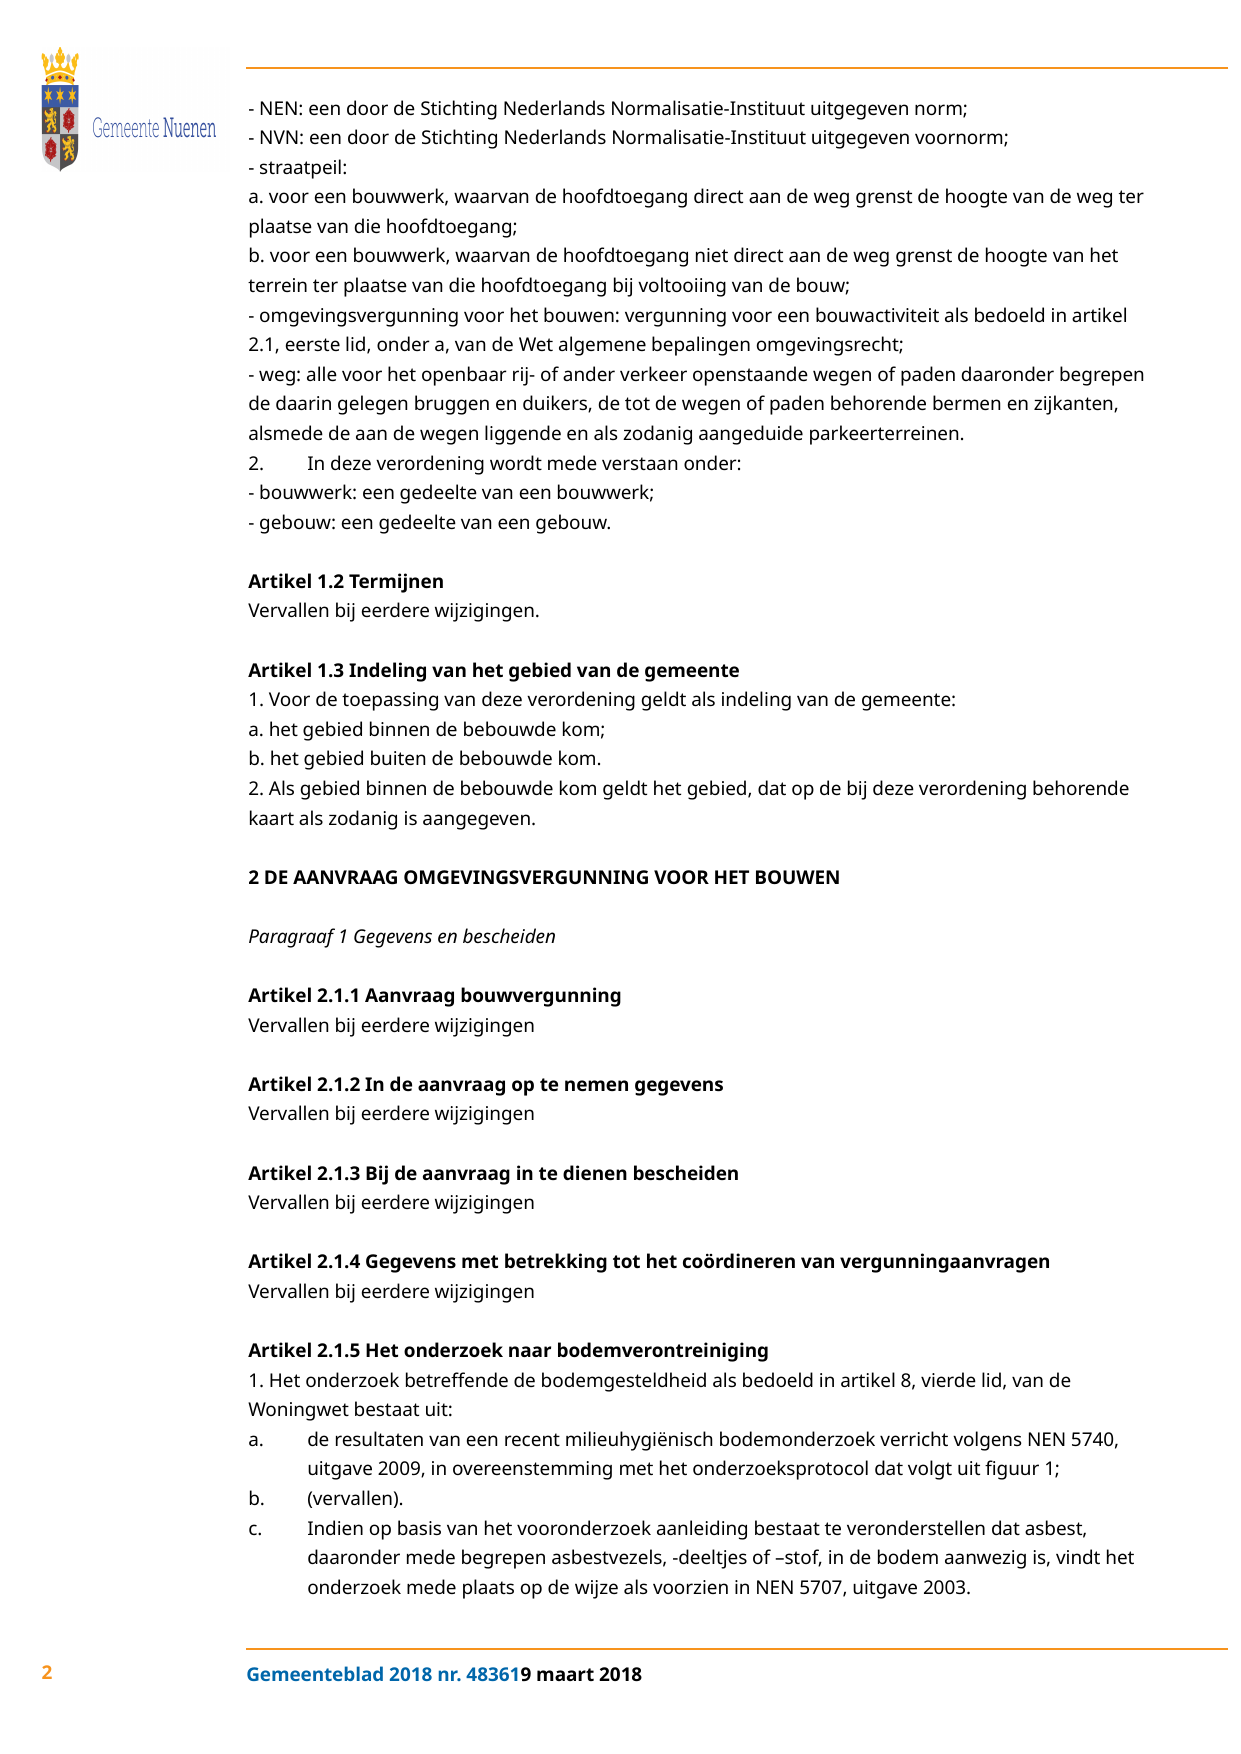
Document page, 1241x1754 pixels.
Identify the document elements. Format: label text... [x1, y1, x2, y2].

text - NVN: een door de Stichting Nederlands Normalisatie-Instituut uitgegeven voornorm; [248, 124, 1152, 150]
text Artikel 2.1.5 Het onderzoek naar bodemverontreiniging [248, 1337, 1152, 1363]
text - omgevingsvergunning voor het bouwen: vergunning voor een bouwactiviteit als bedoeld in artikel 2.1, eerste lid, onder a, van de Wet algemene bepalingen omgevingsrecht; [248, 302, 1152, 357]
text - bouwwerk: een gedeelte van een bouwwerk; [248, 479, 1152, 505]
text Artikel 2.1.2 In de aanvraag op te nemen gegevens [248, 1071, 1152, 1097]
text 2 DE AANVRAAG OMGEVINGSVERGUNNING VOOR HET BOUWEN [248, 864, 1152, 890]
text Vervallen bij eerdere wijzigingen. [248, 598, 1152, 623]
text - weg: alle voor het openbaar rij- of ander verkeer openstaande wegen of paden daaronder begrepen de daarin gelegen bruggen en duikers, de tot de wegen of paden behorende bermen en zijkanten, alsmede de aan de wegen liggende en als zodanig aangeduide parkeerterreinen. [248, 361, 1152, 446]
text a. het gebied binnen de bebouwde kom; [248, 716, 1152, 742]
list In deze verordening wordt mede verstaan onder: [248, 450, 1152, 476]
list (vervallen). [248, 1485, 1152, 1511]
text 1. Het onderzoek betreffende de bodemgesteldheid als bedoeld in artikel 8, vierde lid, van de Woningwet bestaat uit: [248, 1367, 1152, 1422]
list Indien op basis van het vooronderzoek aanleiding bestaat te veronderstellen dat asbest, daaronder mede begrepen asbestvezels, -deeltjes of –stof, in de bodem aanwezig is, vindt het onderzoek mede plaats op de wijze als voorzien in NEN 5707, uitgave 2003. [248, 1515, 1152, 1600]
text b. het gebied buiten de bebouwde kom. [248, 746, 1152, 771]
picture [41, 47, 231, 172]
text - gebouw: een gedeelte van een gebouw. [248, 509, 1152, 535]
text 1. Voor de toepassing van deze verordening geldt als indeling van de gemeente: [248, 686, 1152, 712]
text Artikel 1.2 Termijnen [248, 568, 1152, 594]
text Artikel 2.1.1 Aanvraag bouwvergunning [248, 982, 1152, 1008]
text Vervallen bij eerdere wijzigingen [248, 1278, 1152, 1304]
text Artikel 2.1.4 Gegevens met betrekking tot het coördineren van vergunningaanvragen [248, 1248, 1152, 1274]
text a. voor een bouwwerk, waarvan de hoofdtoegang direct aan de weg grenst de hoogte van de weg ter plaatse van die hoofdtoegang; [248, 183, 1152, 239]
list de resultaten van een recent milieuhygiënisch bodemonderzoek verricht volgens NEN 5740, uitgave 2009, in overeenstemming met het onderzoeksprotocol dat volgt uit figuur 1; [248, 1426, 1152, 1481]
text Vervallen bij eerdere wijzigingen [248, 1012, 1152, 1038]
text Artikel 2.1.3 Bij de aanvraag in te dienen bescheiden [248, 1160, 1152, 1186]
text Vervallen bij eerdere wijzigingen [248, 1101, 1152, 1126]
text - NEN: een door de Stichting Nederlands Normalisatie-Instituut uitgegeven norm; [248, 95, 1152, 121]
text Paragraaf 1 Gegevens en bescheiden [248, 923, 1152, 949]
text 2. Als gebied binnen de bebouwde kom geldt het gebied, dat op de bij deze verordening behorende kaart als zodanig is aangegeven. [248, 775, 1152, 831]
text Artikel 1.3 Indeling van het gebied van de gemeente [248, 657, 1152, 683]
text b. voor een bouwwerk, waarvan de hoofdtoegang niet direct aan de weg grenst de hoogte van het terrein ter plaatse van die hoofdtoegang bij voltooiing van de bouw; [248, 243, 1152, 298]
text Vervallen bij eerdere wijzigingen [248, 1189, 1152, 1215]
text - straatpeil: [248, 154, 1152, 180]
